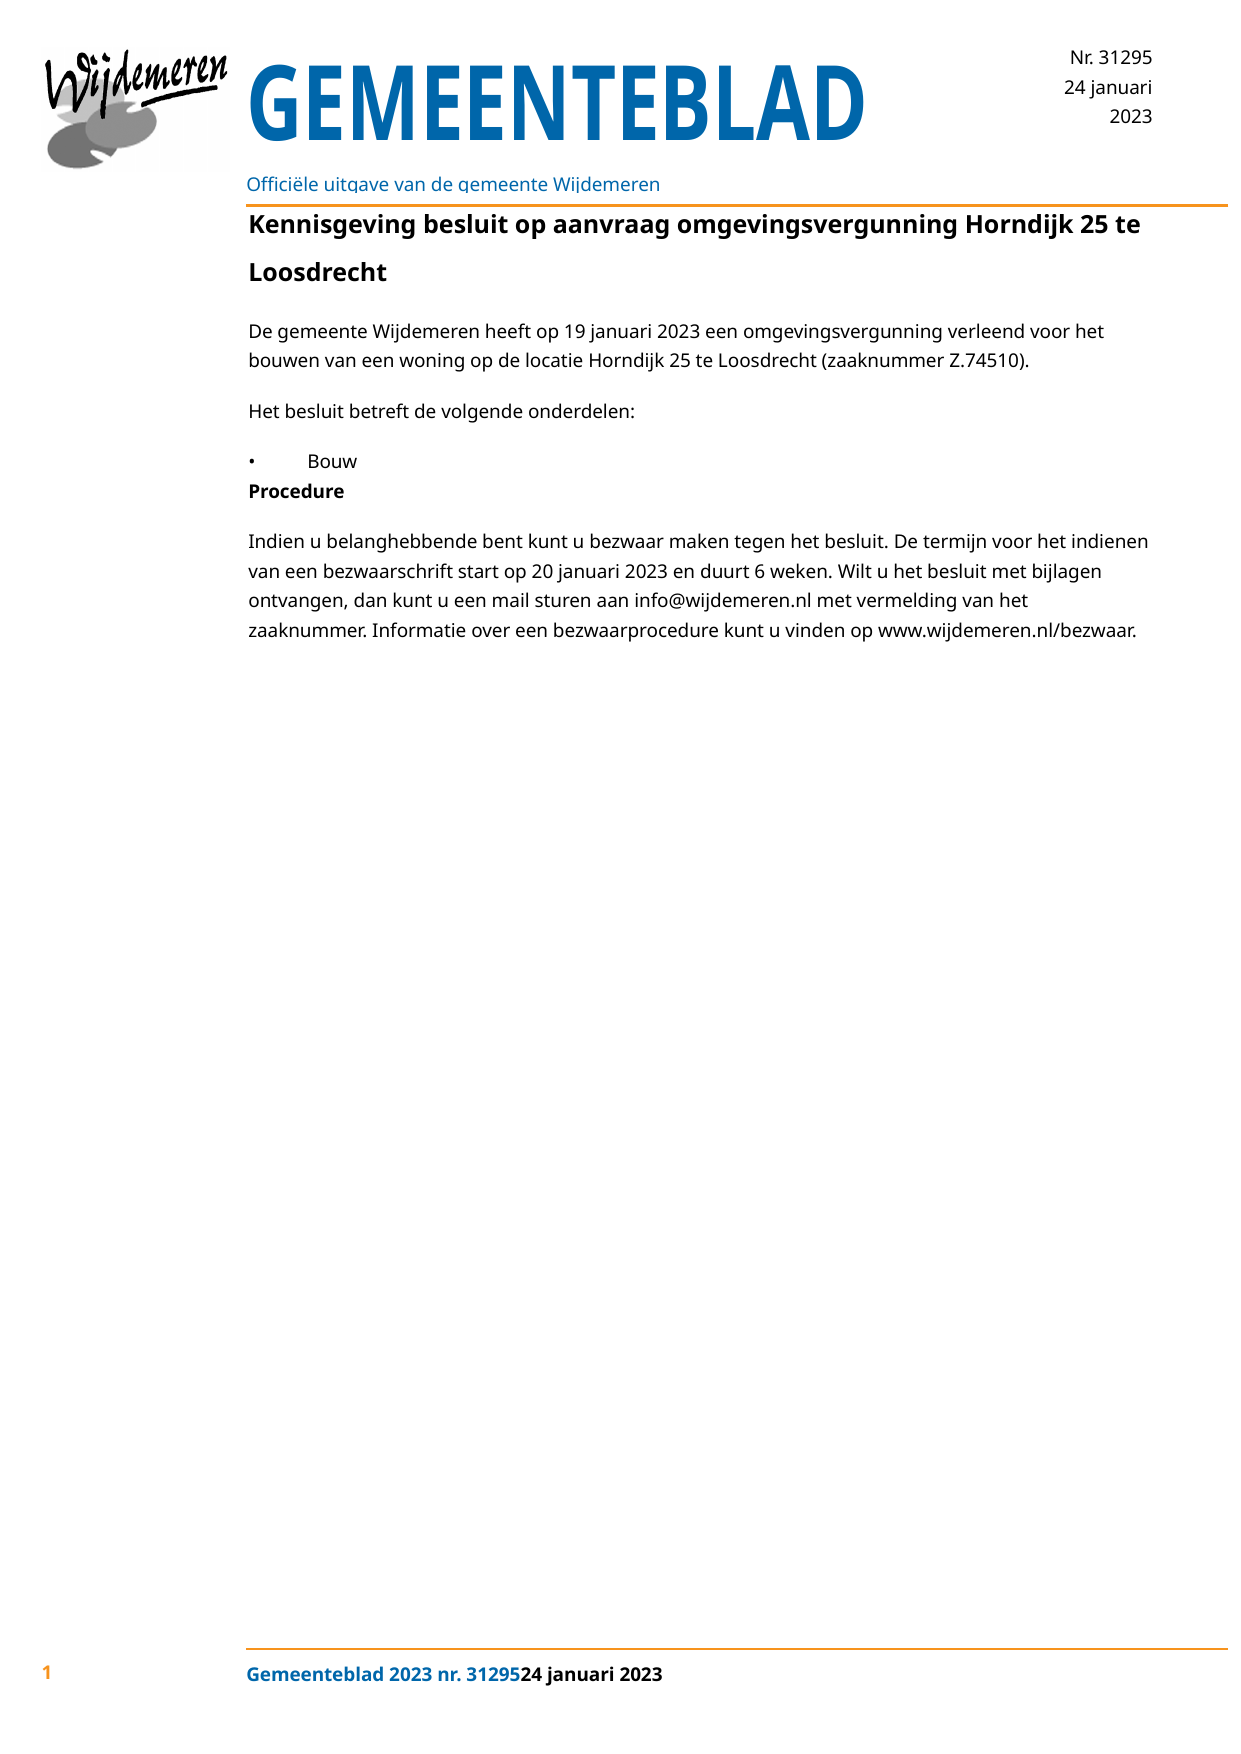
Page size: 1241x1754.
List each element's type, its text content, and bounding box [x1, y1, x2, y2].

text Het besluit betreft de volgende onderdelen: [248, 398, 1152, 424]
text Kennisgeving besluit op aanvraag omgevingsvergunning Horndijk 25 te Loosdrecht [248, 207, 1152, 288]
text Procedure [248, 478, 1152, 504]
picture [41, 47, 231, 172]
list Bouw [248, 448, 1152, 474]
text Indien u belanghebbende bent kunt u bezwaar maken tegen het besluit. De termijn voor het indienen van een bezwaarschrift start op 20 januari 2023 en duurt 6 weken. Wilt u het besluit met bijlagen ontvangen, dan kunt u een mail sturen aan info@wijdemeren.nl met vermelding van het zaaknummer. Informatie over een bezwaarprocedure kunt u vinden op www.wijdemeren.nl/bezwaar. [248, 528, 1152, 643]
text De gemeente Wijdemeren heeft op 19 januari 2023 een omgevingsvergunning verleend voor het bouwen van een woning op de locatie Horndijk 25 te Loosdrecht (zaaknummer Z.74510). [248, 318, 1152, 373]
